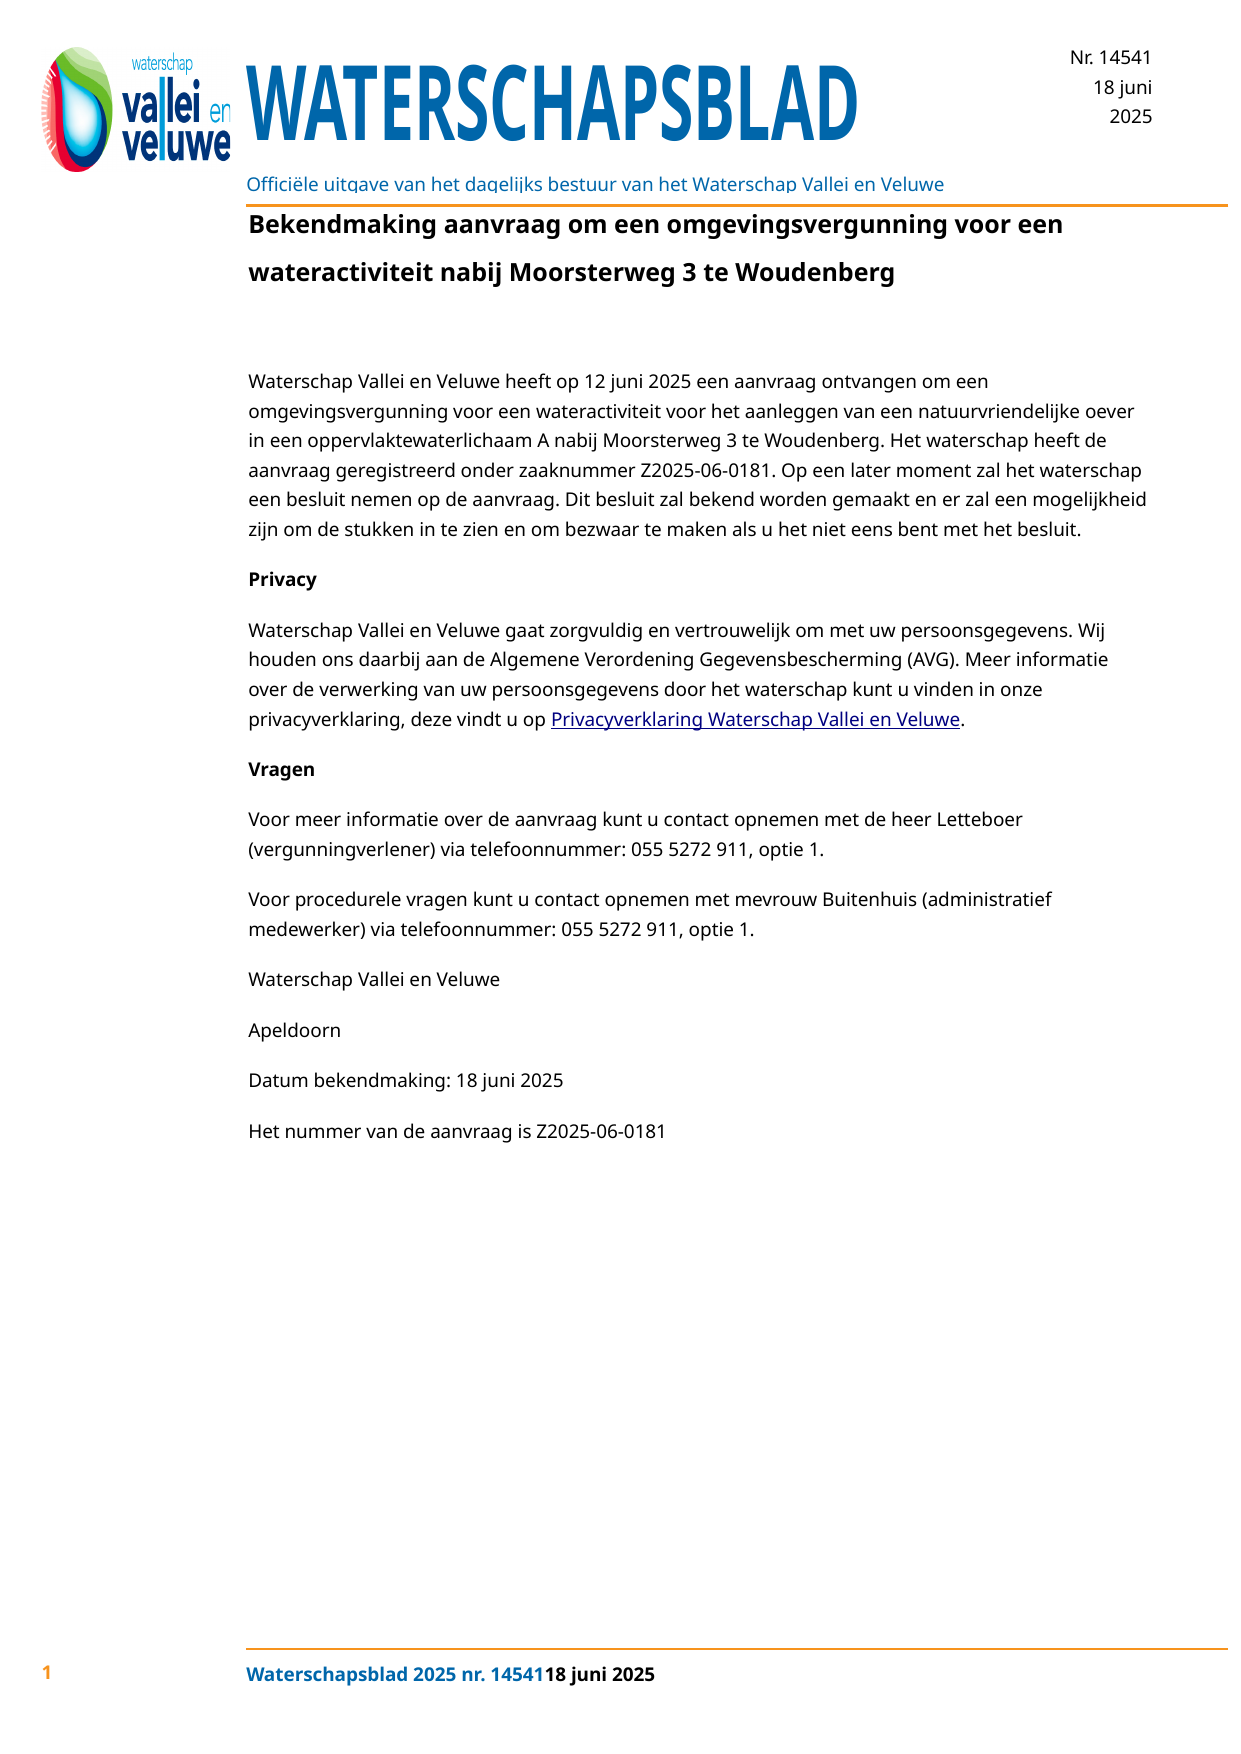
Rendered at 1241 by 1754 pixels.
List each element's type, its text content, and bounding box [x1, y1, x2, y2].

text Vragen [248, 756, 1152, 782]
text Apeldoorn [248, 1017, 1152, 1043]
text Waterschap Vallei en Veluwe gaat zorgvuldig en vertrouwelijk om met uw persoonsgegevens. Wij houden ons daarbij aan de Algemene Verordening Gegevensbescherming (AVG). Meer informatie over de verwerking van uw persoonsgegevens door het waterschap kunt u vinden in onze privacyverklaring, deze vindt u op Privacyverklaring Waterschap Vallei en Veluwe. [248, 617, 1152, 732]
text Voor procedurele vragen kunt u contact opnemen met mevrouw Buitenhuis (administratief medewerker) via telefoonnummer: 055 5272 911, optie 1. [248, 887, 1152, 942]
text Waterschap Vallei en Veluwe [248, 967, 1152, 992]
text Privacy [248, 567, 1152, 592]
picture [41, 47, 231, 172]
text Datum bekendmaking: 18 juni 2025 [248, 1067, 1152, 1093]
text Bekendmaking aanvraag om een omgevingsvergunning voor een wateractiviteit nabij Moorsterweg 3 te Woudenberg [248, 207, 1152, 288]
text Voor meer informatie over de aanvraag kunt u contact opnemen met de heer Letteboer (vergunningverlener) via telefoonnummer: 055 5272 911, optie 1. [248, 807, 1152, 862]
text Waterschap Vallei en Veluwe heeft op 12 juni 2025 een aanvraag ontvangen om een omgevingsvergunning voor een wateractiviteit voor het aanleggen van een natuurvriendelijke oever in een oppervlaktewaterlichaam A nabij Moorsterweg 3 te Woudenberg. Het waterschap heeft de aanvraag geregistreerd onder zaaknummer Z2025-06-0181. Op een later moment zal het waterschap een besluit nemen op de aanvraag. Dit besluit zal bekend worden gemaakt en er zal een mogelijkheid zijn om de stukken in te zien en om bezwaar te maken als u het niet eens bent met het besluit. [248, 368, 1152, 542]
text Het nummer van de aanvraag is Z2025-06-0181 [248, 1118, 1152, 1144]
